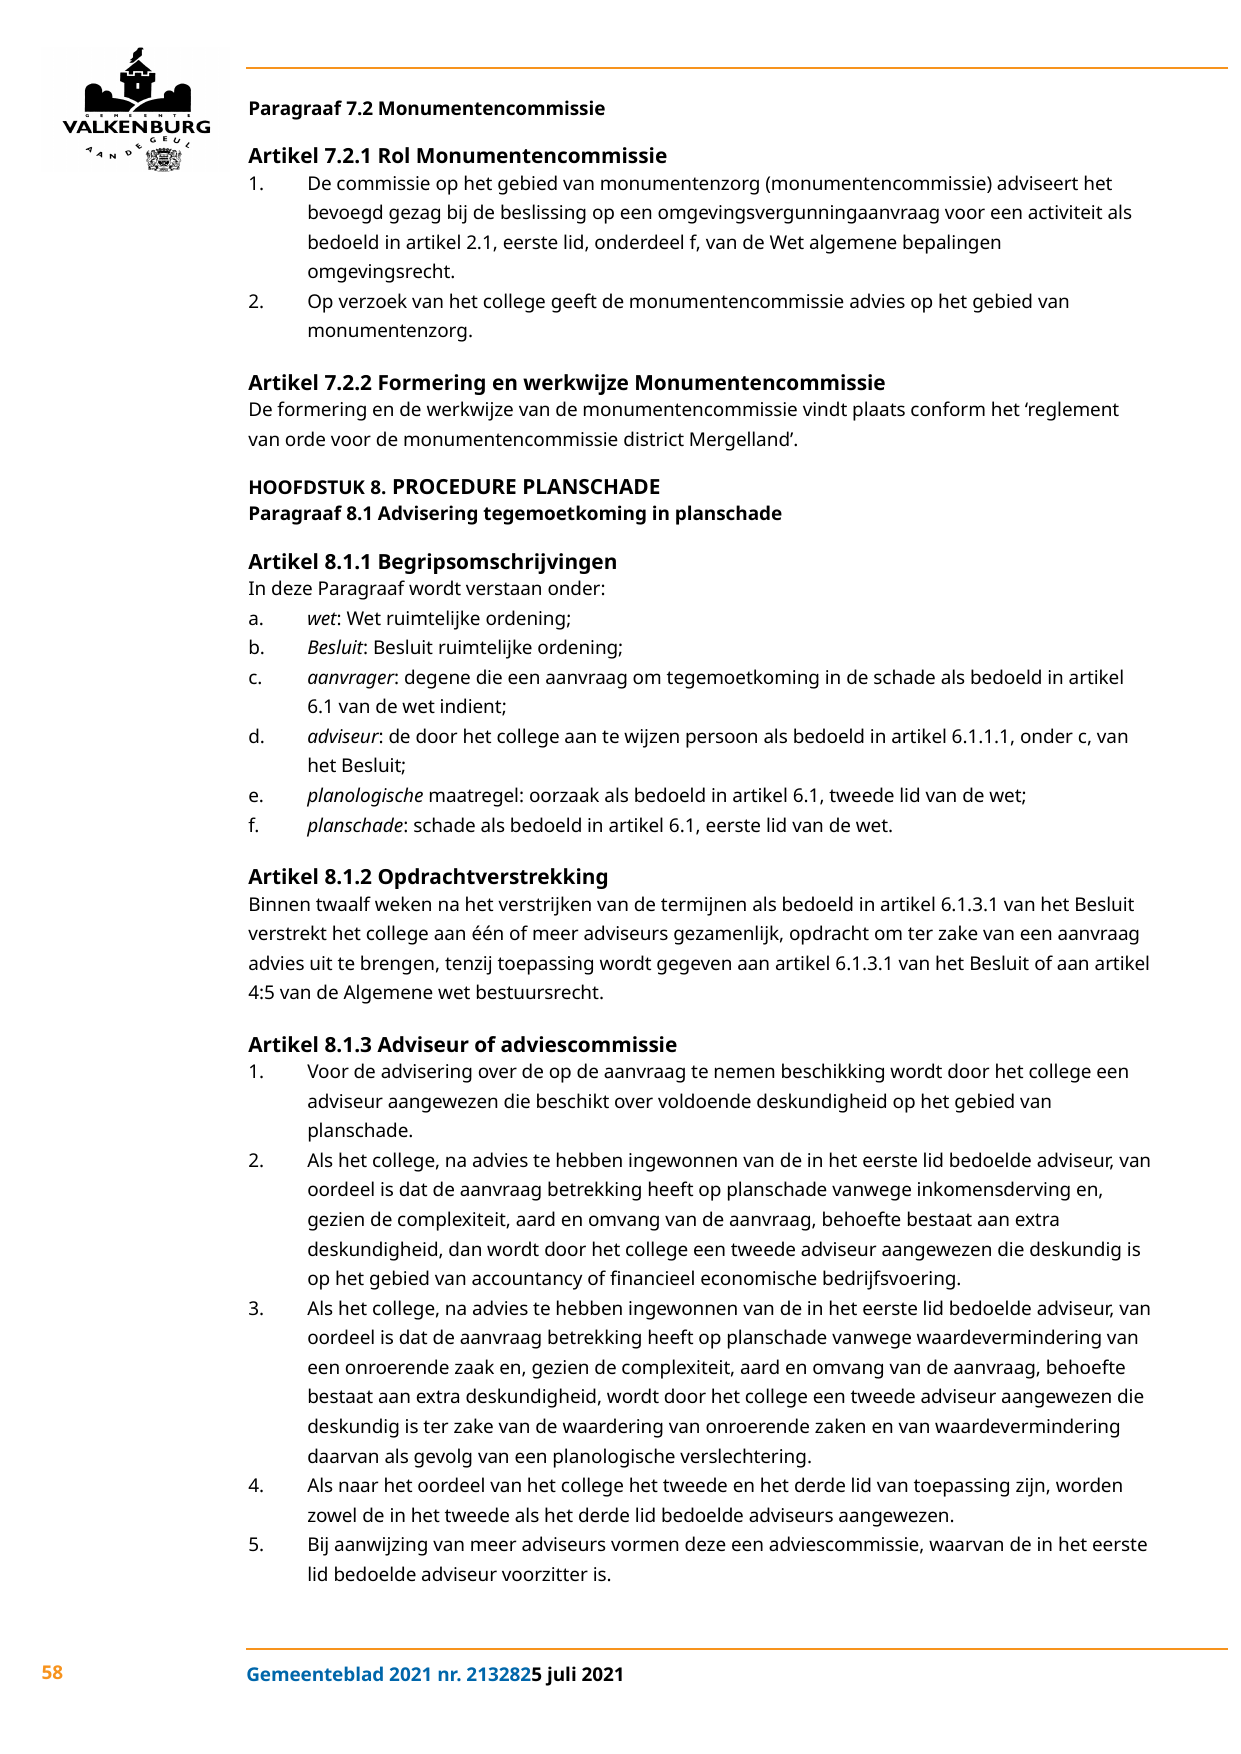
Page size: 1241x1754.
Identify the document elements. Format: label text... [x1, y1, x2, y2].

list planologische maatregel: oorzaak als bedoeld in artikel 6.1, tweede lid van de wet; [248, 782, 1152, 808]
text De formering en de werkwijze van de monumentencommissie vindt plaats conform het ‘reglement van orde voor de monumentencommissie district Mergelland’. [248, 397, 1152, 452]
list Besluit: Besluit ruimtelijke ordening; [248, 634, 1152, 660]
list De commissie op het gebied van monumentenzorg (monumentencommissie) adviseert het bevoegd gezag bij de beslissing op een omgevingsvergunningaanvraag voor een activiteit als bedoeld in artikel 2.1, eerste lid, onderdeel f, van de Wet algemene bepalingen omgevingsrecht. [248, 170, 1152, 284]
text Artikel 8.1.2 Opdrachtverstrekking [248, 862, 1152, 891]
list wet: Wet ruimtelijke ordening; [248, 605, 1152, 631]
list Op verzoek van het college geeft de monumentencommissie advies op het gebied van monumentenzorg. [248, 288, 1152, 343]
list adviseur: de door het college aan te wijzen persoon als bedoeld in artikel 6.1.1.1, onder c, van het Besluit; [248, 723, 1152, 778]
list Als naar het oordeel van het college het tweede en het derde lid van toepassing zijn, worden zowel de in het tweede als het derde lid bedoelde adviseurs aangewezen. [248, 1472, 1152, 1528]
list planschade: schade als bedoeld in artikel 6.1, eerste lid van de wet. [248, 812, 1152, 838]
list Als het college, na advies te hebben ingewonnen van de in het eerste lid bedoelde adviseur, van oordeel is dat de aanvraag betrekking heeft op planschade vanwege waardevermindering van een onroerende zaak en, gezien de complexiteit, aard en omvang van de aanvraag, behoefte bestaat aan extra deskundigheid, wordt door het college een tweede adviseur aangewezen die deskundig is ter zake van de waardering van onroerende zaken en van waardevermindering daarvan als gevolg van een planologische verslechtering. [248, 1295, 1152, 1469]
text Artikel 8.1.1 Begripsomschrijvingen [248, 547, 1152, 575]
list Als het college, na advies te hebben ingewonnen van de in het eerste lid bedoelde adviseur, van oordeel is dat de aanvraag betrekking heeft op planschade vanwege inkomensderving en, gezien de complexiteit, aard en omvang van de aanvraag, behoefte bestaat aan extra deskundigheid, dan wordt door het college een tweede adviseur aangewezen die deskundig is op het gebied van accountancy of financieel economische bedrijfsvoering. [248, 1147, 1152, 1291]
text Artikel 7.2.2 Formering en werkwijze Monumentencommissie [248, 368, 1152, 397]
text Artikel 7.2.1 Rol Monumentencommissie [248, 141, 1152, 170]
text HOOFDSTUK 8. PROCEDURE PLANSCHADE [248, 472, 1152, 500]
text Paragraaf 8.1 Advisering tegemoetkoming in planschade [248, 500, 1152, 526]
picture [41, 47, 231, 172]
list Voor de advisering over de op de aanvraag te nemen beschikking wordt door het college een adviseur aangewezen die beschikt over voldoende deskundigheid op het gebied van planschade. [248, 1058, 1152, 1143]
list Bij aanwijzing van meer adviseurs vormen deze een adviescommissie, waarvan de in het eerste lid bedoelde adviseur voorzitter is. [248, 1532, 1152, 1587]
text In deze Paragraaf wordt verstaan onder: [248, 575, 1152, 601]
text Paragraaf 7.2 Monumentencommissie [248, 95, 1152, 121]
text Binnen twaalf weken na het verstrijken van de termijnen als bedoeld in artikel 6.1.3.1 van het Besluit verstrekt het college aan één of meer adviseurs gezamenlijk, opdracht om ter zake van een aanvraag advies uit te brengen, tenzij toepassing wordt gegeven aan artikel 6.1.3.1 van het Besluit of aan artikel 4:5 van de Algemene wet bestuursrecht. [248, 891, 1152, 1005]
text Artikel 8.1.3 Adviseur of adviescommissie [248, 1030, 1152, 1058]
list aanvrager: degene die een aanvraag om tegemoetkoming in de schade als bedoeld in artikel 6.1 van de wet indient; [248, 664, 1152, 719]
